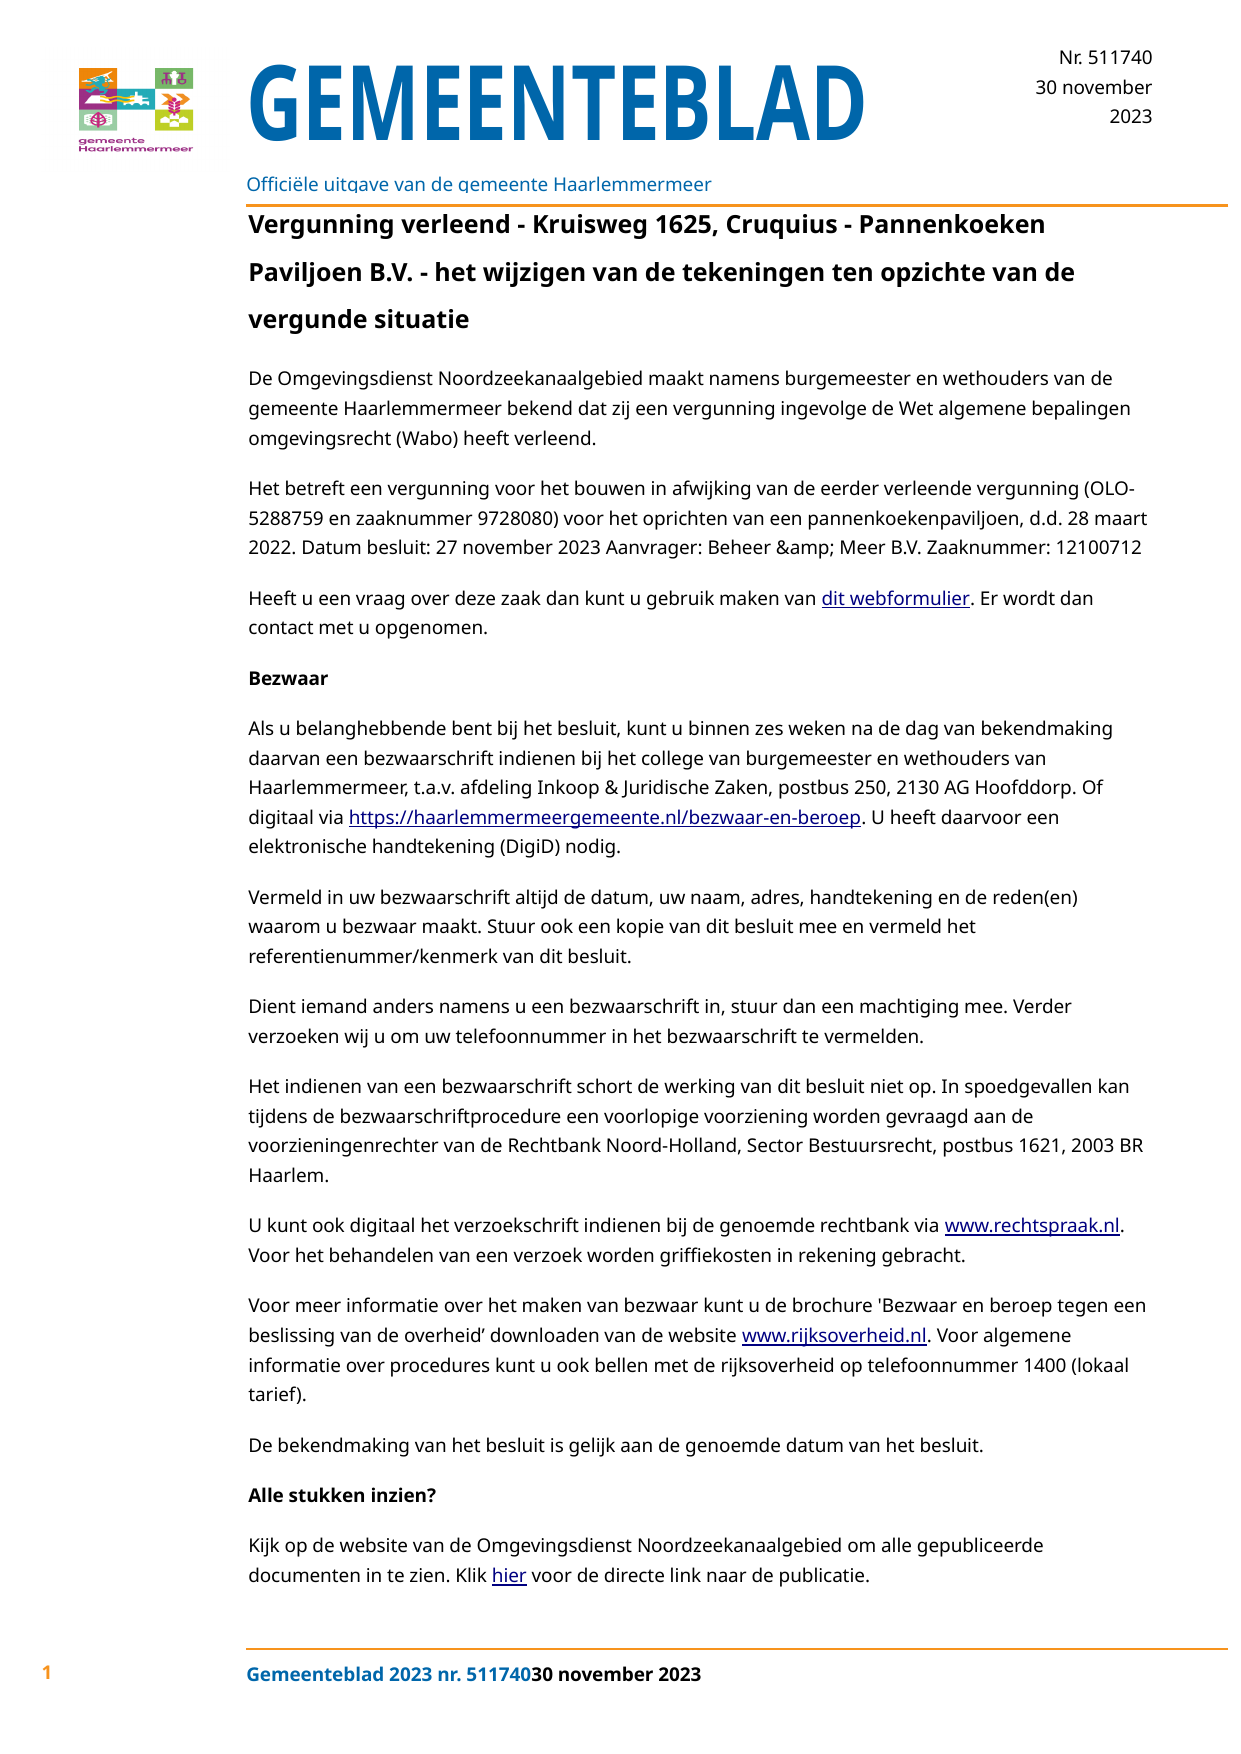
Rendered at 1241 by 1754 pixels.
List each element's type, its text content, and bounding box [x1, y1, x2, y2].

text Vermeld in uw bezwaarschrift altijd de datum, uw naam, adres, handtekening en de reden(en) waarom u bezwaar maakt. Stuur ook een kopie van dit besluit mee en vermeld het referentienummer/kenmerk van dit besluit. [248, 884, 1152, 969]
text U kunt ook digitaal het verzoekschrift indienen bij de genoemde rechtbank via www.rechtspraak.nl. Voor het behandelen van een verzoek worden griffiekosten in rekening gebracht. [248, 1213, 1152, 1268]
text Als u belanghebbende bent bij het besluit, kunt u binnen zes weken na de dag van bekendmaking daarvan een bezwaarschrift indienen bij het college van burgemeester en wethouders van Haarlemmermeer, t.a.v. afdeling Inkoop & Juridische Zaken, postbus 250, 2130 AG Hoofddorp. Of digitaal via https://haarlemmermeergemeente.nl/bezwaar-en-beroep. U heeft daarvoor een elektronische handtekening (DigiD) nodig. [248, 715, 1152, 859]
text Kijk op de website van de Omgevingsdienst Noordzeekanaalgebied om alle gepubliceerde documenten in te zien. Klik hier voor de directe link naar de publicatie. [248, 1533, 1152, 1588]
text De Omgevingsdienst Noordzeekanaalgebied maakt namens burgemeester en wethouders van de gemeente Haarlemmermeer bekend dat zij een vergunning ingevolge de Wet algemene bepalingen omgevingsrecht (Wabo) heeft verleend. [248, 366, 1152, 450]
picture [41, 47, 231, 172]
text Alle stukken inzien? [248, 1482, 1152, 1508]
text Heeft u een vraag over deze zaak dan kunt u gebruik maken van dit webformulier. Er wordt dan contact met u opgenomen. [248, 585, 1152, 640]
text Vergunning verleend - Kruisweg 1625, Cruquius - Pannenkoeken Paviljoen B.V. - het wijzigen van de tekeningen ten opzichte van de vergunde situatie [248, 207, 1152, 336]
text Voor meer informatie over het maken van bezwaar kunt u de brochure 'Bezwaar en beroep tegen een beslissing van de overheid’ downloaden van de website www.rijksoverheid.nl. Voor algemene informatie over procedures kunt u ook bellen met de rijksoverheid op telefoonnummer 1400 (lokaal tarief). [248, 1293, 1152, 1407]
text Het indienen van een bezwaarschrift schort de werking van dit besluit niet op. In spoedgevallen kan tijdens de bezwaarschriftprocedure een voorlopige voorziening worden gevraagd aan de voorzieningenrechter van de Rechtbank Noord-Holland, Sector Bestuursrecht, postbus 1621, 2003 BR Haarlem. [248, 1073, 1152, 1188]
text Dient iemand anders namens u een bezwaarschrift in, stuur dan een machtiging mee. Verder verzoeken wij u om uw telefoonnummer in het bezwaarschrift te vermelden. [248, 993, 1152, 1049]
text Bezwaar [248, 665, 1152, 690]
text Het betreft een vergunning voor het bouwen in afwijking van de eerder verleende vergunning (OLO-5288759 en zaaknummer 9728080) voor het oprichten van een pannenkoekenpaviljoen, d.d. 28 maart 2022. Datum besluit: 27 november 2023 Aanvrager: Beheer &amp; Meer B.V. Zaaknummer: 12100712 [248, 475, 1152, 560]
text De bekendmaking van het besluit is gelijk aan de genoemde datum van het besluit. [248, 1432, 1152, 1457]
